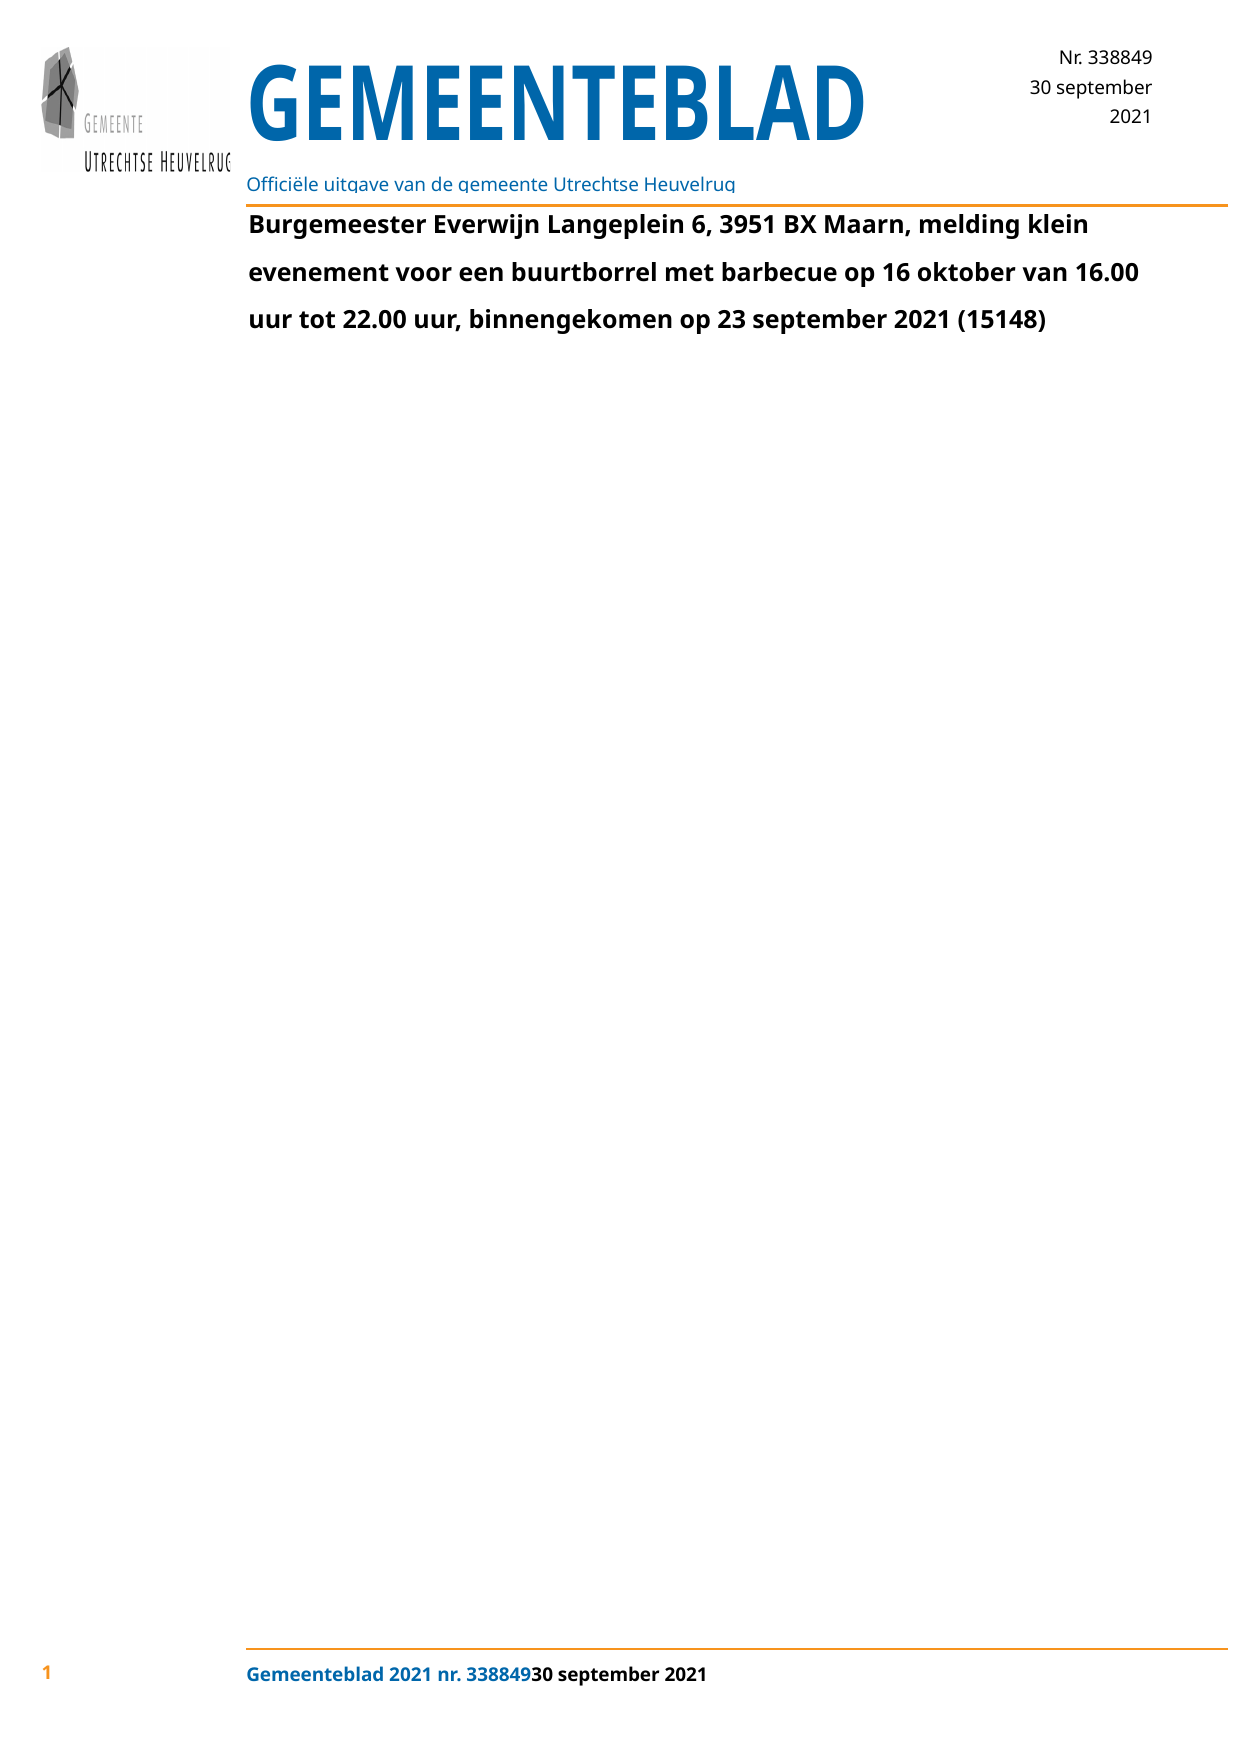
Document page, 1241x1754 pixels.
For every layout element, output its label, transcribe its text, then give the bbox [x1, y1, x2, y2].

picture [41, 47, 231, 172]
text Burgemeester Everwijn Langeplein 6, 3951 BX Maarn, melding klein evenement voor een buurtborrel met barbecue op 16 oktober van 16.00 uur tot 22.00 uur, binnengekomen op 23 september 2021 (15148) [248, 207, 1152, 336]
